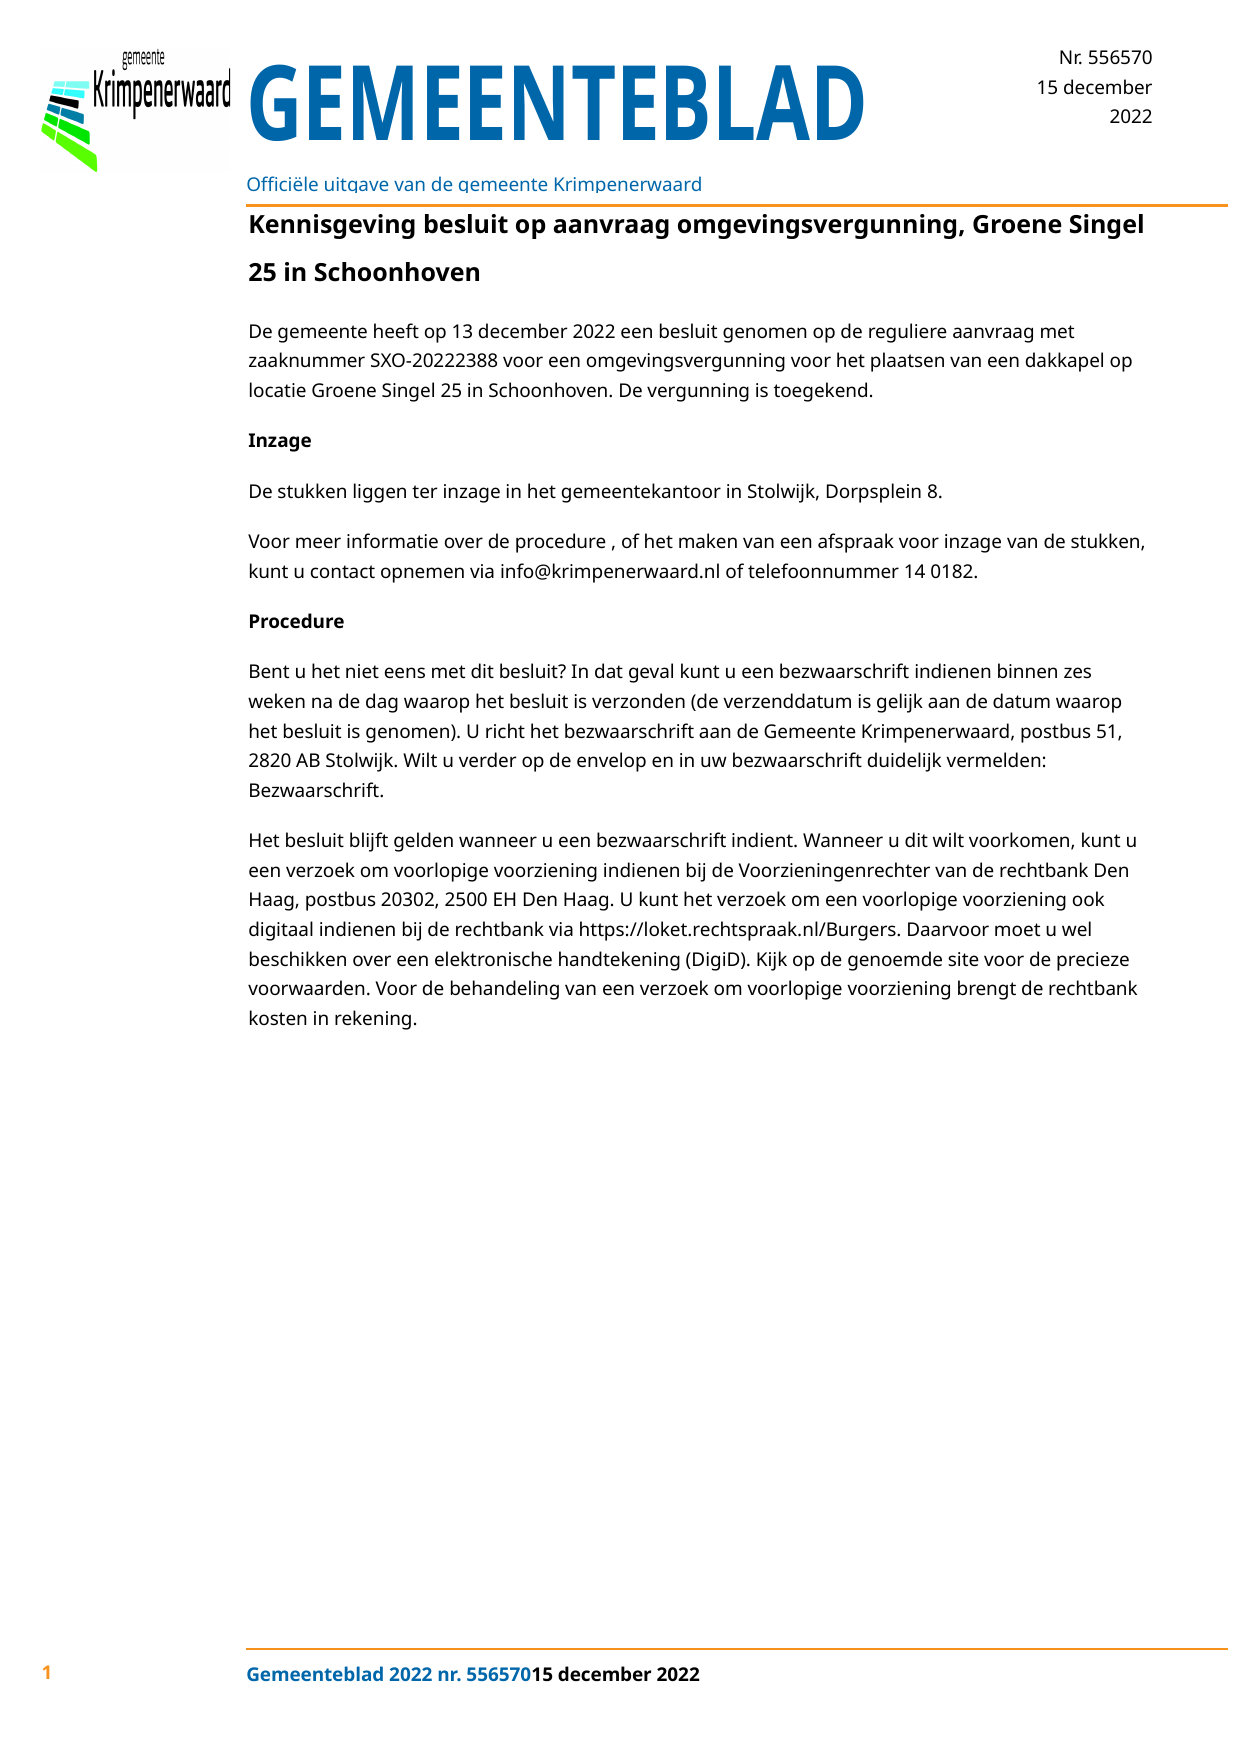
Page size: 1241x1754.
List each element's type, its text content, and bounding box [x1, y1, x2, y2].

text De gemeente heeft op 13 december 2022 een besluit genomen op de reguliere aanvraag met zaaknummer SXO-20222388 voor een omgevingsvergunning voor het plaatsen van een dakkapel op locatie Groene Singel 25 in Schoonhoven. De vergunning is toegekend. [248, 318, 1152, 403]
text Het besluit blijft gelden wanneer u een bezwaarschrift indient. Wanneer u dit wilt voorkomen, kunt u een verzoek om voorlopige voorziening indienen bij de Voorzieningenrechter van de rechtbank Den Haag, postbus 20302, 2500 EH Den Haag. U kunt het verzoek om een voorlopige voorziening ook digitaal indienen bij de rechtbank via https://loket.rechtspraak.nl/Burgers. Daarvoor moet u wel beschikken over een elektronische handtekening (DigiD). Kijk op de genoemde site voor de precieze voorwaarden. Voor de behandeling van een verzoek om voorlopige voorziening brengt de rechtbank kosten in rekening. [248, 827, 1152, 1031]
text De stukken liggen ter inzage in het gemeentekantoor in Stolwijk, Dorpsplein 8. [248, 478, 1152, 504]
picture [41, 47, 231, 172]
text Bent u het niet eens met dit besluit? In dat geval kunt u een bezwaarschrift indienen binnen zes weken na de dag waarop het besluit is verzonden (de verzenddatum is gelijk aan de datum waarop het besluit is genomen). U richt het bezwaarschrift aan de Gemeente Krimpenerwaard, postbus 51, 2820 AB Stolwijk. Wilt u verder op de envelop en in uw bezwaarschrift duidelijk vermelden: Bezwaarschrift. [248, 659, 1152, 803]
text Kennisgeving besluit op aanvraag omgevingsvergunning, Groene Singel 25 in Schoonhoven [248, 207, 1152, 288]
text Voor meer informatie over de procedure , of het maken van een afspraak voor inzage van de stukken, kunt u contact opnemen via info@krimpenerwaard.nl of telefoonnummer 14 0182. [248, 528, 1152, 584]
text Procedure [248, 608, 1152, 634]
text Inzage [248, 427, 1152, 453]
